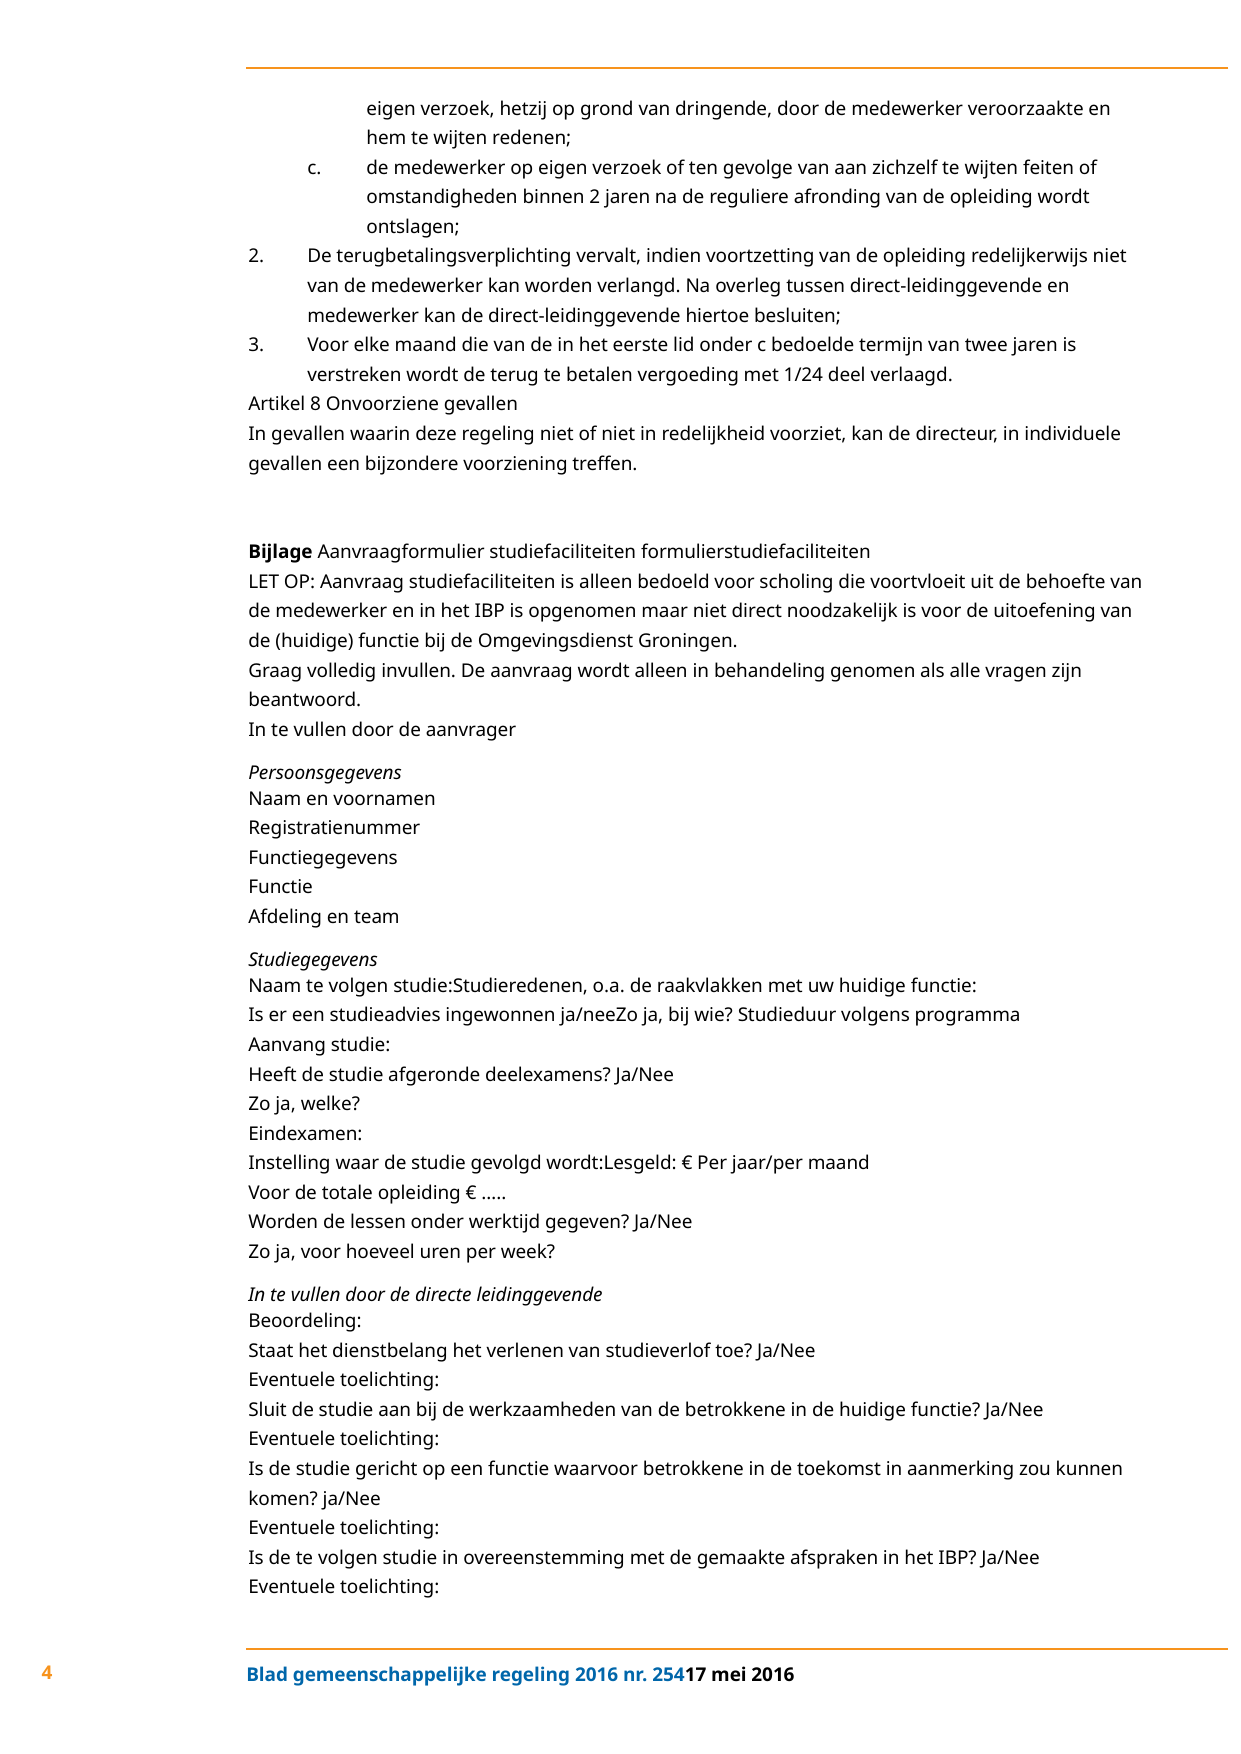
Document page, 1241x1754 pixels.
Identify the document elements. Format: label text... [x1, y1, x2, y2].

text Is de te volgen studie in overeenstemming met de gemaakte afspraken in het IBP? Ja/Nee [248, 1544, 1152, 1569]
text In gevallen waarin deze regeling niet of niet in redelijkheid voorziet, kan de directeur, in individuele gevallen een bijzondere voorziening treffen. [248, 420, 1152, 476]
text In te vullen door de aanvrager [248, 716, 1152, 742]
text Worden de lessen onder werktijd gegeven? Ja/Nee [248, 1209, 1152, 1234]
text Eventuele toelichting: [248, 1573, 1152, 1599]
list de medewerker op eigen verzoek of ten gevolge van aan zichzelf te wijten feiten of omstandigheden binnen 2 jaren na de reguliere afronding van de opleiding wordt ontslagen; [307, 154, 1152, 239]
text Voor de totale opleiding € ….. [248, 1179, 1152, 1205]
text Artikel 8 Onvoorziene gevallen [248, 391, 1152, 416]
text LET OP: Aanvraag studiefaciliteiten is alleen bedoeld voor scholing die voortvloeit uit de behoefte van de medewerker en in het IBP is opgenomen maar niet direct noodzakelijk is voor de uitoefening van de (huidige) functie bij de Omgevingsdienst Groningen. [248, 568, 1152, 653]
text Naam en voornamen [248, 785, 1152, 811]
text Beoordeling: [248, 1307, 1152, 1333]
text In te vullen door de directe leidinggevende [248, 1281, 1152, 1307]
text Sluit de studie aan bij de werkzaamheden van de betrokkene in de huidige functie? Ja/Nee [248, 1396, 1152, 1422]
text Is er een studieadvies ingewonnen ja/neeZo ja, bij wie? Studieduur volgens programma [248, 1002, 1152, 1027]
text Eventuele toelichting: [248, 1514, 1152, 1540]
text Instelling waar de studie gevolgd wordt:Lesgeld: € Per jaar/per maand [248, 1149, 1152, 1175]
text Aanvang studie: [248, 1031, 1152, 1057]
list De terugbetalingsverplichting vervalt, indien voortzetting van de opleiding redelijkerwijs niet van de medewerker kan worden verlangd. Na overleg tussen direct-leidinggevende en medewerker kan de direct-leidinggevende hiertoe besluiten; [248, 243, 1152, 328]
text Naam te volgen studie:Studieredenen, o.a. de raakvlakken met uw huidige functie: [248, 972, 1152, 998]
text Functie [248, 874, 1152, 899]
text Zo ja, welke? [248, 1090, 1152, 1116]
text Studiegegevens [248, 946, 1152, 972]
text Is de studie gericht op een functie waarvoor betrokkene in de toekomst in aanmerking zou kunnen komen? ja/Nee [248, 1455, 1152, 1510]
list Voor elke maand die van de in het eerste lid onder c bedoelde termijn van twee jaren is verstreken wordt de terug te betalen vergoeding met 1/24 deel verlaagd. [248, 331, 1152, 387]
text Eventuele toelichting: [248, 1426, 1152, 1451]
list eigen verzoek, hetzij op grond van dringende, door de medewerker veroorzaakte en hem te wijten redenen; [307, 95, 1152, 150]
text Bijlage Aanvraagformulier studiefaciliteiten formulierstudiefaciliteiten [248, 538, 1152, 564]
text Zo ja, voor hoeveel uren per week? [248, 1238, 1152, 1264]
text Registratienummer [248, 814, 1152, 840]
text Eindexamen: [248, 1120, 1152, 1146]
picture [41, 47, 231, 172]
text Functiegegevens [248, 844, 1152, 870]
text Afdeling en team [248, 903, 1152, 929]
text Staat het dienstbelang het verlenen van studieverlof toe? Ja/Nee [248, 1337, 1152, 1362]
text Heeft de studie afgeronde deelexamens? Ja/Nee [248, 1061, 1152, 1087]
text Persoonsgegevens [248, 759, 1152, 785]
text Graag volledig invullen. De aanvraag wordt alleen in behandeling genomen als alle vragen zijn beantwoord. [248, 657, 1152, 712]
text Eventuele toelichting: [248, 1366, 1152, 1392]
